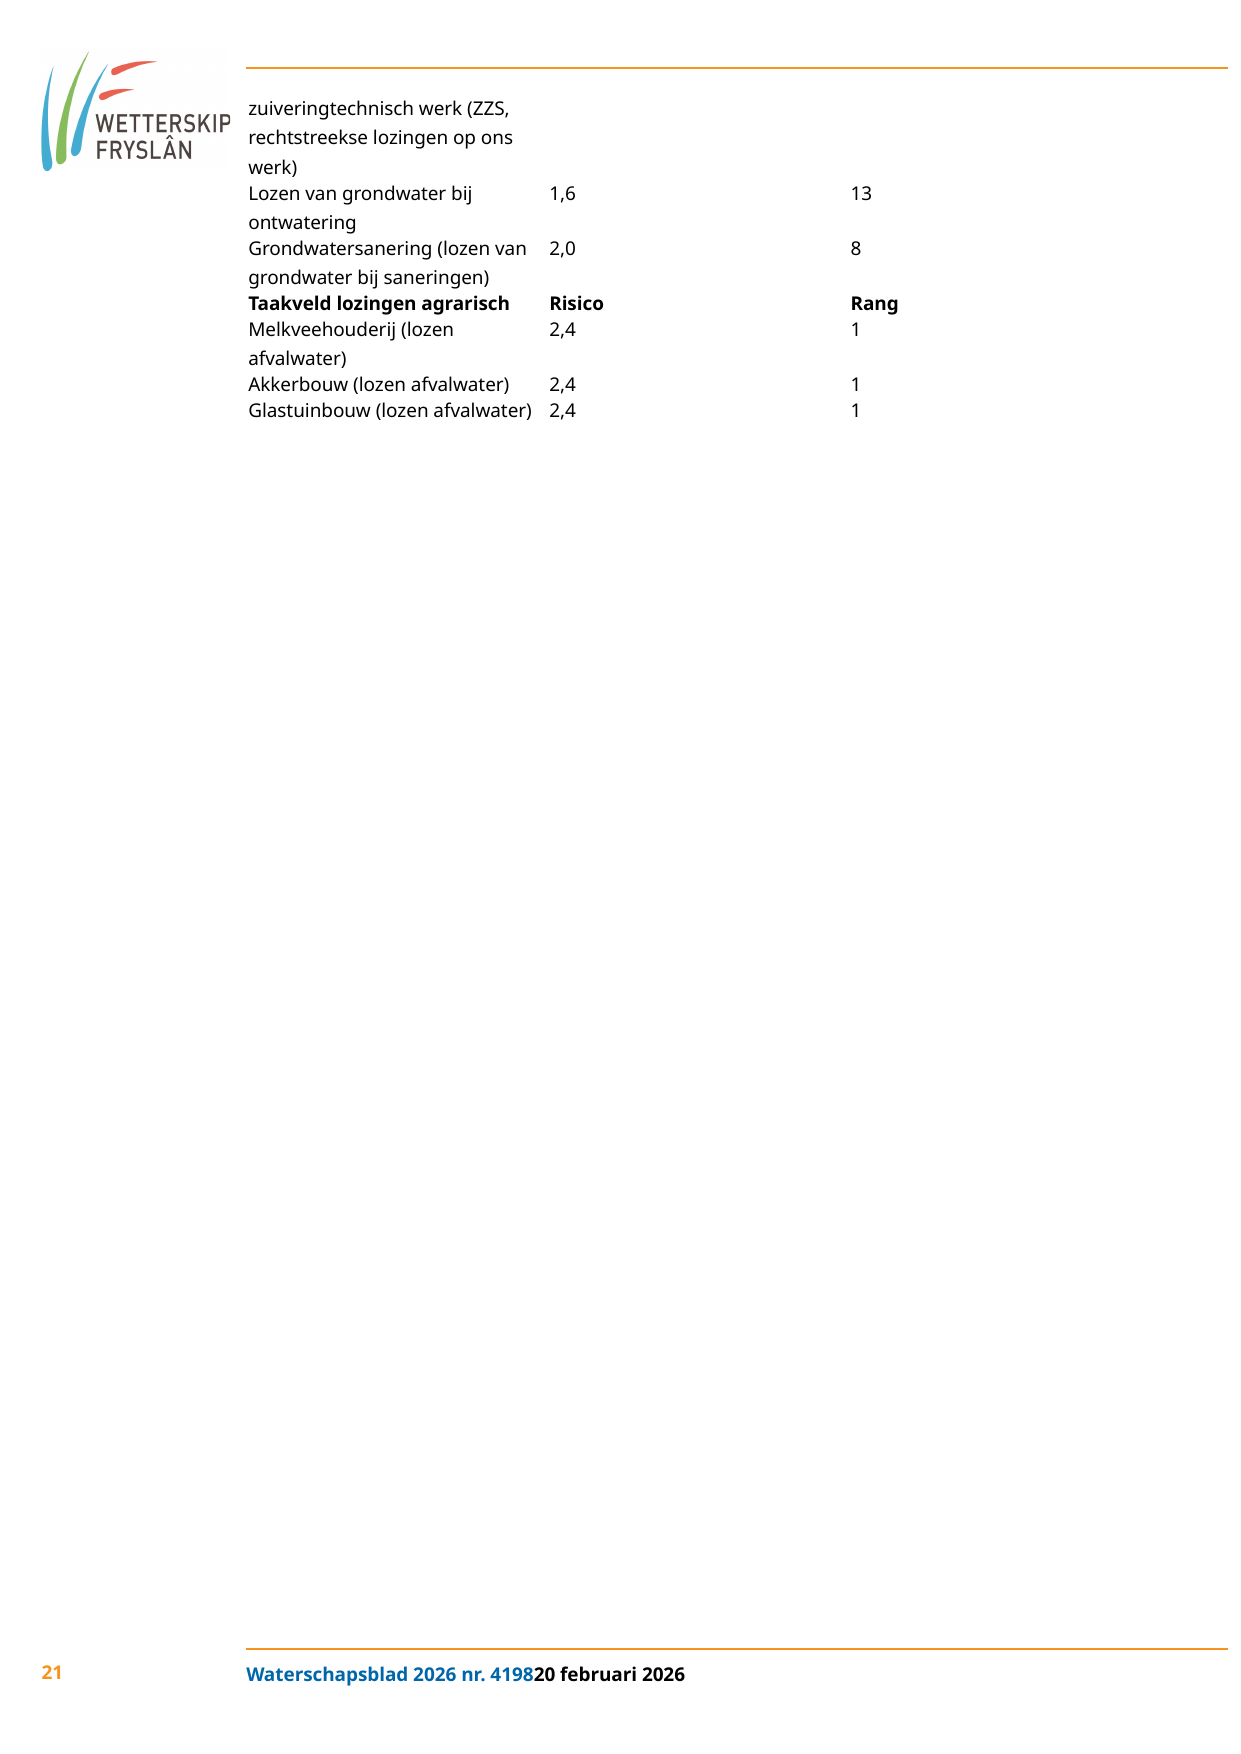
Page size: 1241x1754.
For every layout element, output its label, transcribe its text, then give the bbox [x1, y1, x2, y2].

table_cell 2,4 [549, 371, 850, 397]
table_cell 1 [850, 371, 1152, 397]
table_cell Rang [850, 290, 1152, 316]
table_cell 2,4 [549, 316, 850, 371]
table_cell Lozen van grondwater bij ontwatering [248, 180, 549, 235]
table_cell 2,4 [549, 397, 850, 423]
table_cell 1,6 [549, 180, 850, 235]
table_cell Grondwatersanering (lozen van grondwater bij saneringen) [248, 235, 549, 290]
table_cell 2,0 [549, 235, 850, 290]
picture [41, 47, 231, 172]
table_cell 13 [850, 180, 1152, 235]
table_cell Glastuinbouw (lozen afvalwater) [248, 397, 549, 423]
table_cell Akkerbouw (lozen afvalwater) [248, 371, 549, 397]
table_cell 1 [850, 397, 1152, 423]
table_cell Taakveld lozingen agrarisch [248, 290, 549, 316]
table_cell 1 [850, 316, 1152, 371]
table_cell [549, 95, 850, 180]
table_cell zuiveringtechnisch werk (ZZS, rechtstreekse lozingen op ons werk) [248, 95, 549, 180]
table_cell Risico [549, 290, 850, 316]
table_cell 8 [850, 235, 1152, 290]
table_cell Melkveehouderij (lozen afvalwater) [248, 316, 549, 371]
table_cell [850, 95, 1152, 180]
